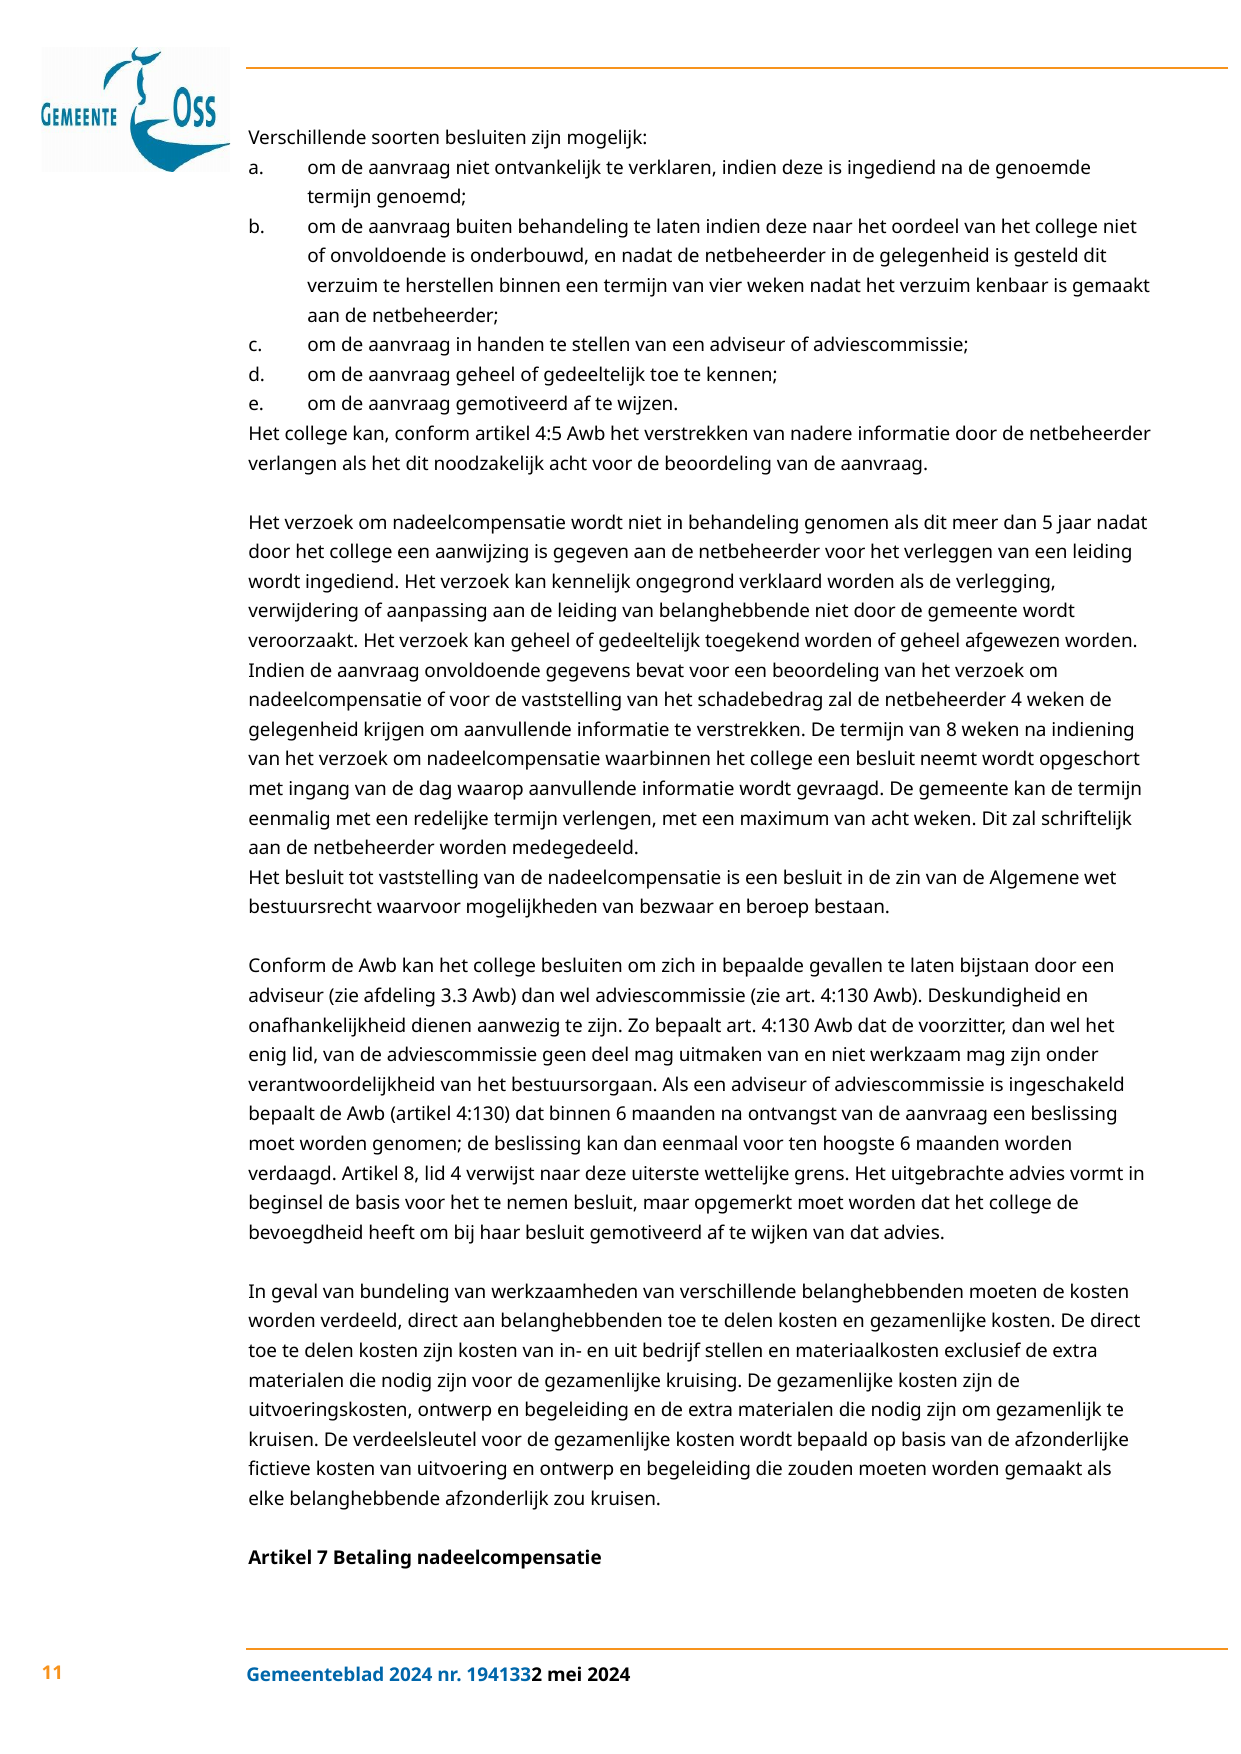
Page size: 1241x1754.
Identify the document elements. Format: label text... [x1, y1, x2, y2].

text In geval van bundeling van werkzaamheden van verschillende belanghebbenden moeten de kosten worden verdeeld, direct aan belanghebbenden toe te delen kosten en gezamenlijke kosten. De direct toe te delen kosten zijn kosten van in- en uit bedrijf stellen en materiaalkosten exclusief de extra materialen die nodig zijn voor de gezamenlijke kruising. De gezamenlijke kosten zijn de uitvoeringskosten, ontwerp en begeleiding en de extra materialen die nodig zijn om gezamenlijk te kruisen. De verdeelsleutel voor de gezamenlijke kosten wordt bepaald op basis van de afzonderlijke fictieve kosten van uitvoering en ontwerp en begeleiding die zouden moeten worden gemaakt als elke belanghebbende afzonderlijk zou kruisen. [248, 1278, 1152, 1511]
list om de aanvraag geheel of gedeeltelijk toe te kennen; [248, 361, 1152, 387]
text Artikel 7 Betaling nadeelcompensatie [248, 1544, 1152, 1570]
list om de aanvraag in handen te stellen van een adviseur of adviescommissie; [248, 331, 1152, 357]
text Het besluit tot vaststelling van de nadeelcompensatie is een besluit in de zin van de Algemene wet bestuursrecht waarvoor mogelijkheden van bezwaar en beroep bestaan. [248, 864, 1152, 919]
list om de aanvraag niet ontvankelijk te verklaren, indien deze is ingediend na de genoemde termijn genoemd; [248, 154, 1152, 209]
list om de aanvraag buiten behandeling te laten indien deze naar het oordeel van het college niet of onvoldoende is onderbouwd, en nadat de netbeheerder in de gelegenheid is gesteld dit verzuim te herstellen binnen een termijn van vier weken nadat het verzuim kenbaar is gemaakt aan de netbeheerder; [248, 213, 1152, 328]
picture [41, 47, 231, 172]
list om de aanvraag gemotiveerd af te wijzen. [248, 391, 1152, 416]
text Verschillende soorten besluiten zijn mogelijk: [248, 124, 1152, 150]
text Het college kan, conform artikel 4:5 Awb het verstrekken van nadere informatie door de netbeheerder verlangen als het dit noodzakelijk acht voor de beoordeling van de aanvraag. [248, 420, 1152, 476]
text Het verzoek om nadeelcompensatie wordt niet in behandeling genomen als dit meer dan 5 jaar nadat door het college een aanwijzing is gegeven aan de netbeheerder voor het verleggen van een leiding wordt ingediend. Het verzoek kan kennelijk ongegrond verklaard worden als de verlegging, verwijdering of aanpassing aan de leiding van belanghebbende niet door de gemeente wordt veroorzaakt. Het verzoek kan geheel of gedeeltelijk toegekend worden of geheel afgewezen worden. Indien de aanvraag onvoldoende gegevens bevat voor een beoordeling van het verzoek om nadeelcompensatie of voor de vaststelling van het schadebedrag zal de netbeheerder 4 weken de gelegenheid krijgen om aanvullende informatie te verstrekken. De termijn van 8 weken na indiening van het verzoek om nadeelcompensatie waarbinnen het college een besluit neemt wordt opgeschort met ingang van de dag waarop aanvullende informatie wordt gevraagd. De gemeente kan de termijn eenmalig met een redelijke termijn verlengen, met een maximum van acht weken. Dit zal schriftelijk aan de netbeheerder worden medegedeeld. [248, 509, 1152, 860]
text Conform de Awb kan het college besluiten om zich in bepaalde gevallen te laten bijstaan door een adviseur (zie afdeling 3.3 Awb) dan wel adviescommissie (zie art. 4:130 Awb). Deskundigheid en onafhankelijkheid dienen aanwezig te zijn. Zo bepaalt art. 4:130 Awb dat de voorzitter, dan wel het enig lid, van de adviescommissie geen deel mag uitmaken van en niet werkzaam mag zijn onder verantwoordelijkheid van het bestuursorgaan. Als een adviseur of adviescommissie is ingeschakeld bepaalt de Awb (artikel 4:130) dat binnen 6 maanden na ontvangst van de aanvraag een beslissing moet worden genomen; de beslissing kan dan eenmaal voor ten hoogste 6 maanden worden verdaagd. Artikel 8, lid 4 verwijst naar deze uiterste wettelijke grens. Het uitgebrachte advies vormt in beginsel de basis voor het te nemen besluit, maar opgemerkt moet worden dat het college de bevoegdheid heeft om bij haar besluit gemotiveerd af te wijken van dat advies. [248, 953, 1152, 1245]
